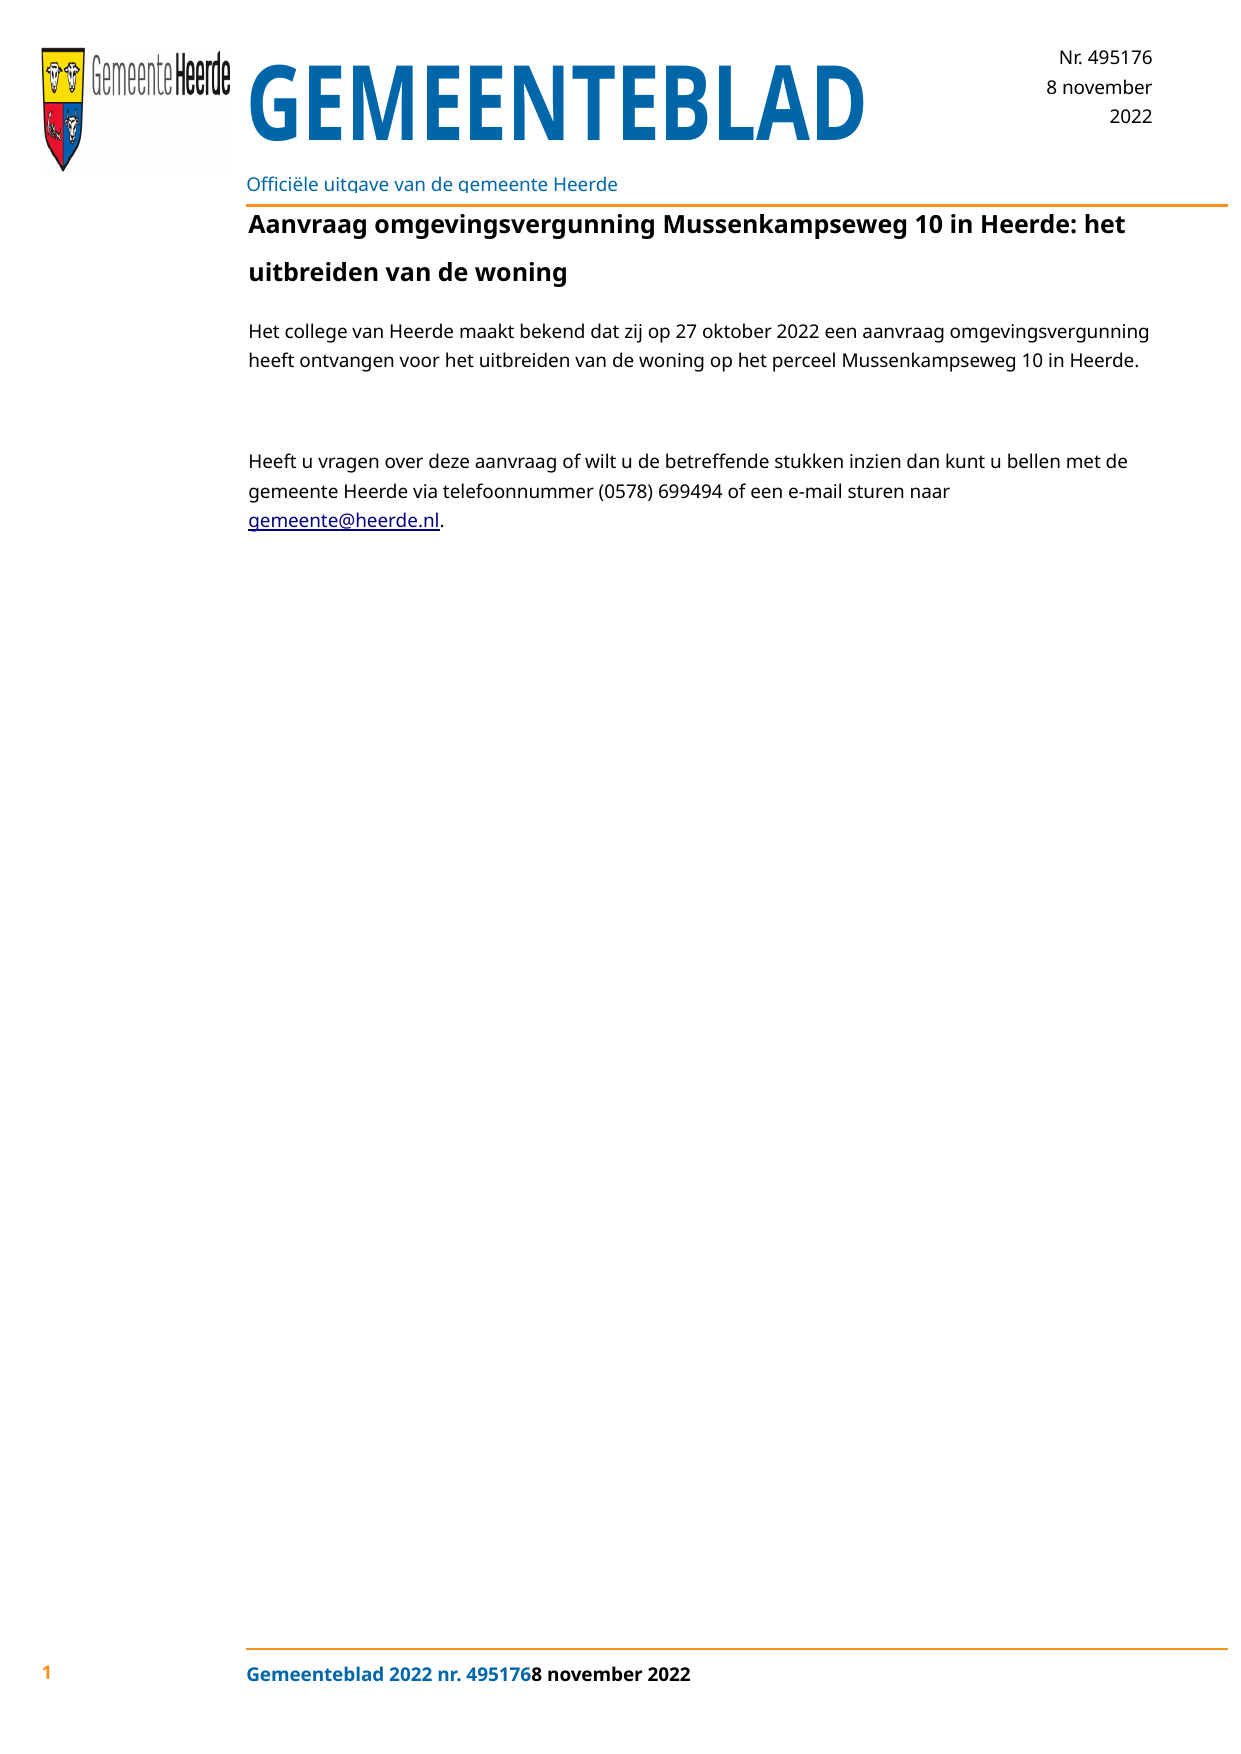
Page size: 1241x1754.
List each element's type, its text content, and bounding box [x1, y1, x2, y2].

text Heeft u vragen over deze aanvraag of wilt u de betreffende stukken inzien dan kunt u bellen met de gemeente Heerde via telefoonnummer (0578) 699494 of een e-mail sturen naar gemeente@heerde.nl. [248, 448, 1152, 533]
text Het college van Heerde maakt bekend dat zij op 27 oktober 2022 een aanvraag omgevingsvergunning heeft ontvangen voor het uitbreiden van de woning op het perceel Mussenkampseweg 10 in Heerde. [248, 318, 1152, 373]
text Aanvraag omgevingsvergunning Mussenkampseweg 10 in Heerde: het uitbreiden van de woning [248, 207, 1152, 288]
picture [41, 47, 231, 172]
